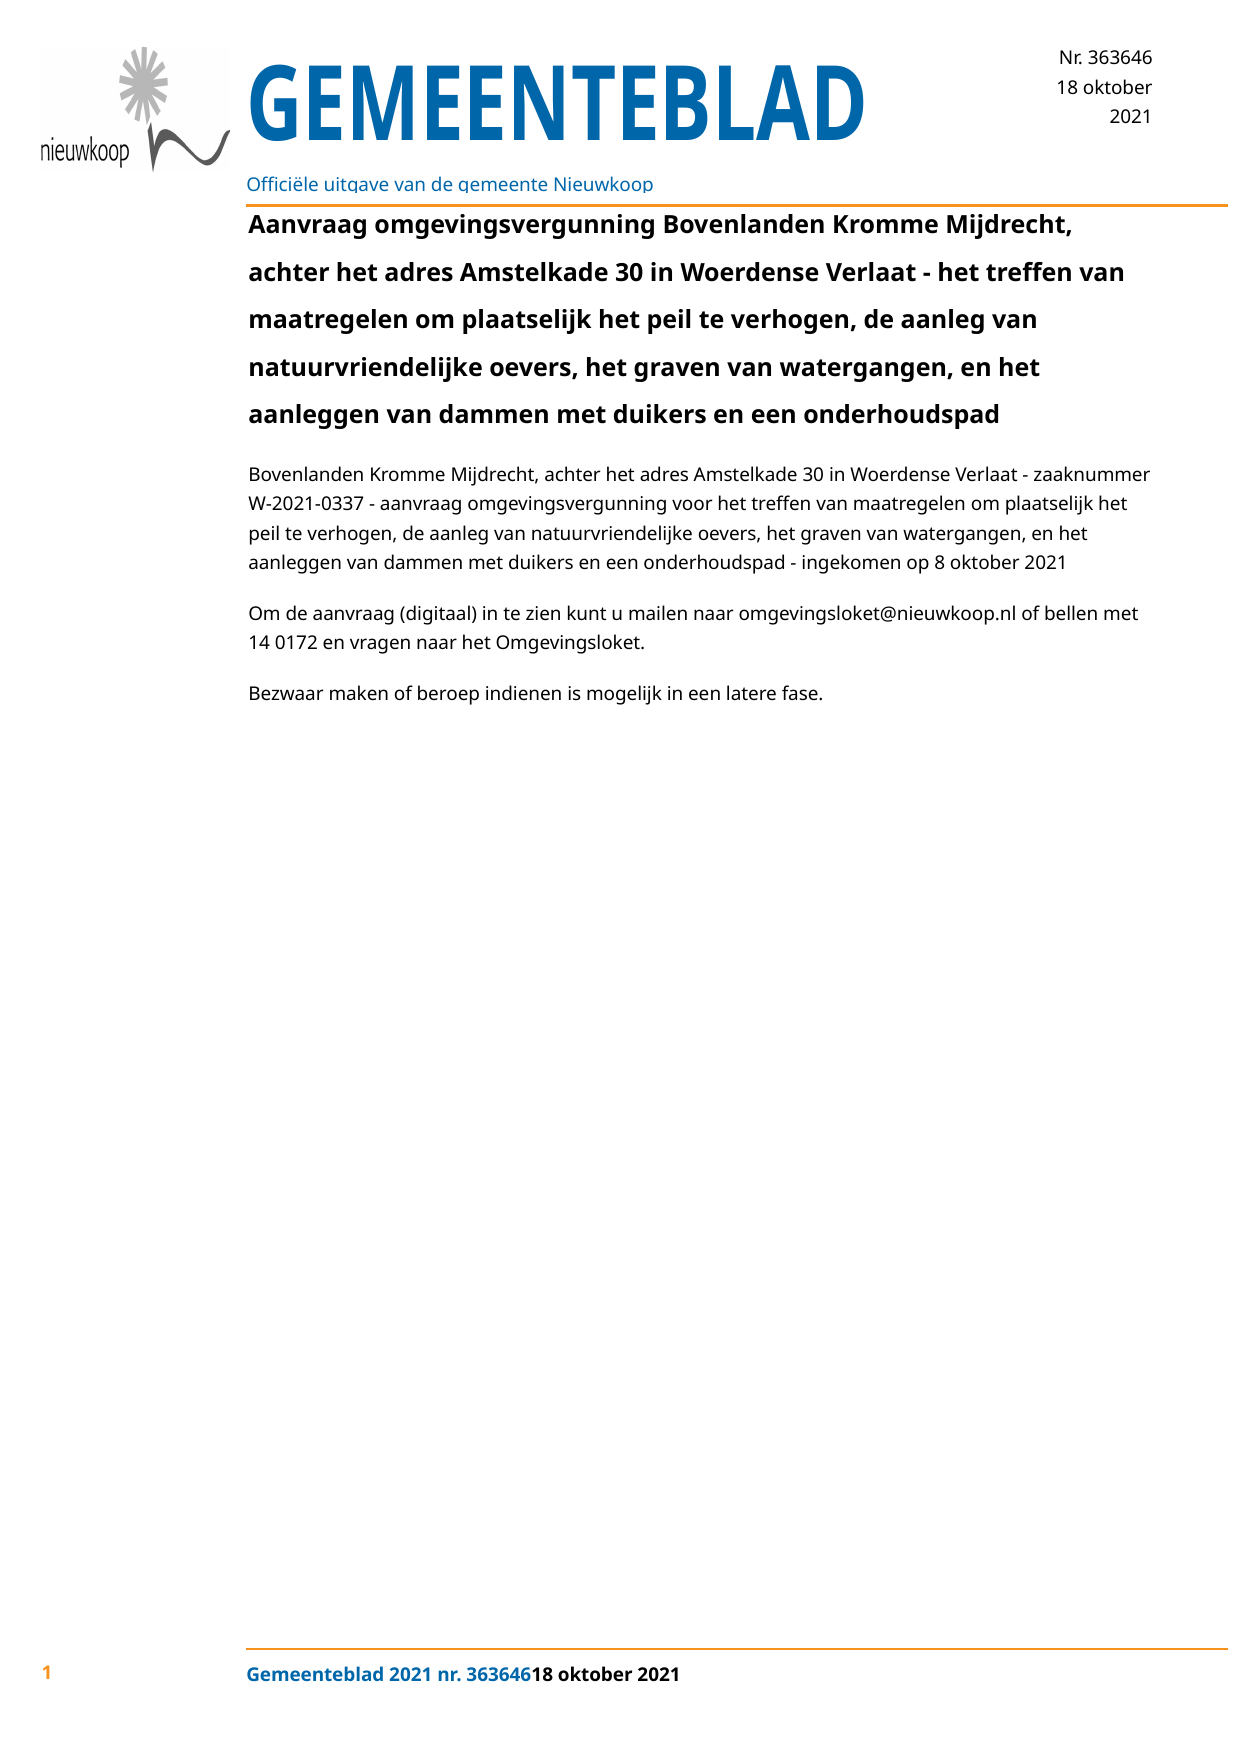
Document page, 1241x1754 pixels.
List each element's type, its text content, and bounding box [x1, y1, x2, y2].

text Om de aanvraag (digitaal) in te zien kunt u mailen naar omgevingsloket@nieuwkoop.nl of bellen met 14 0172 en vragen naar het Omgevingsloket. [248, 600, 1152, 655]
text Bezwaar maken of beroep indienen is mogelijk in een latere fase. [248, 680, 1152, 706]
text Aanvraag omgevingsvergunning Bovenlanden Kromme Mijdrecht, achter het adres Amstelkade 30 in Woerdense Verlaat - het treffen van maatregelen om plaatselijk het peil te verhogen, de aanleg van natuurvriendelijke oevers, het graven van watergangen, en het aanleggen van dammen met duikers en een onderhoudspad [248, 207, 1152, 431]
text Bovenlanden Kromme Mijdrecht, achter het adres Amstelkade 30 in Woerdense Verlaat - zaaknummer W-2021-0337 - aanvraag omgevingsvergunning voor het treffen van maatregelen om plaatselijk het peil te verhogen, de aanleg van natuurvriendelijke oevers, het graven van watergangen, en het aanleggen van dammen met duikers en een onderhoudspad - ingekomen op 8 oktober 2021 [248, 461, 1152, 575]
picture [41, 47, 231, 172]
